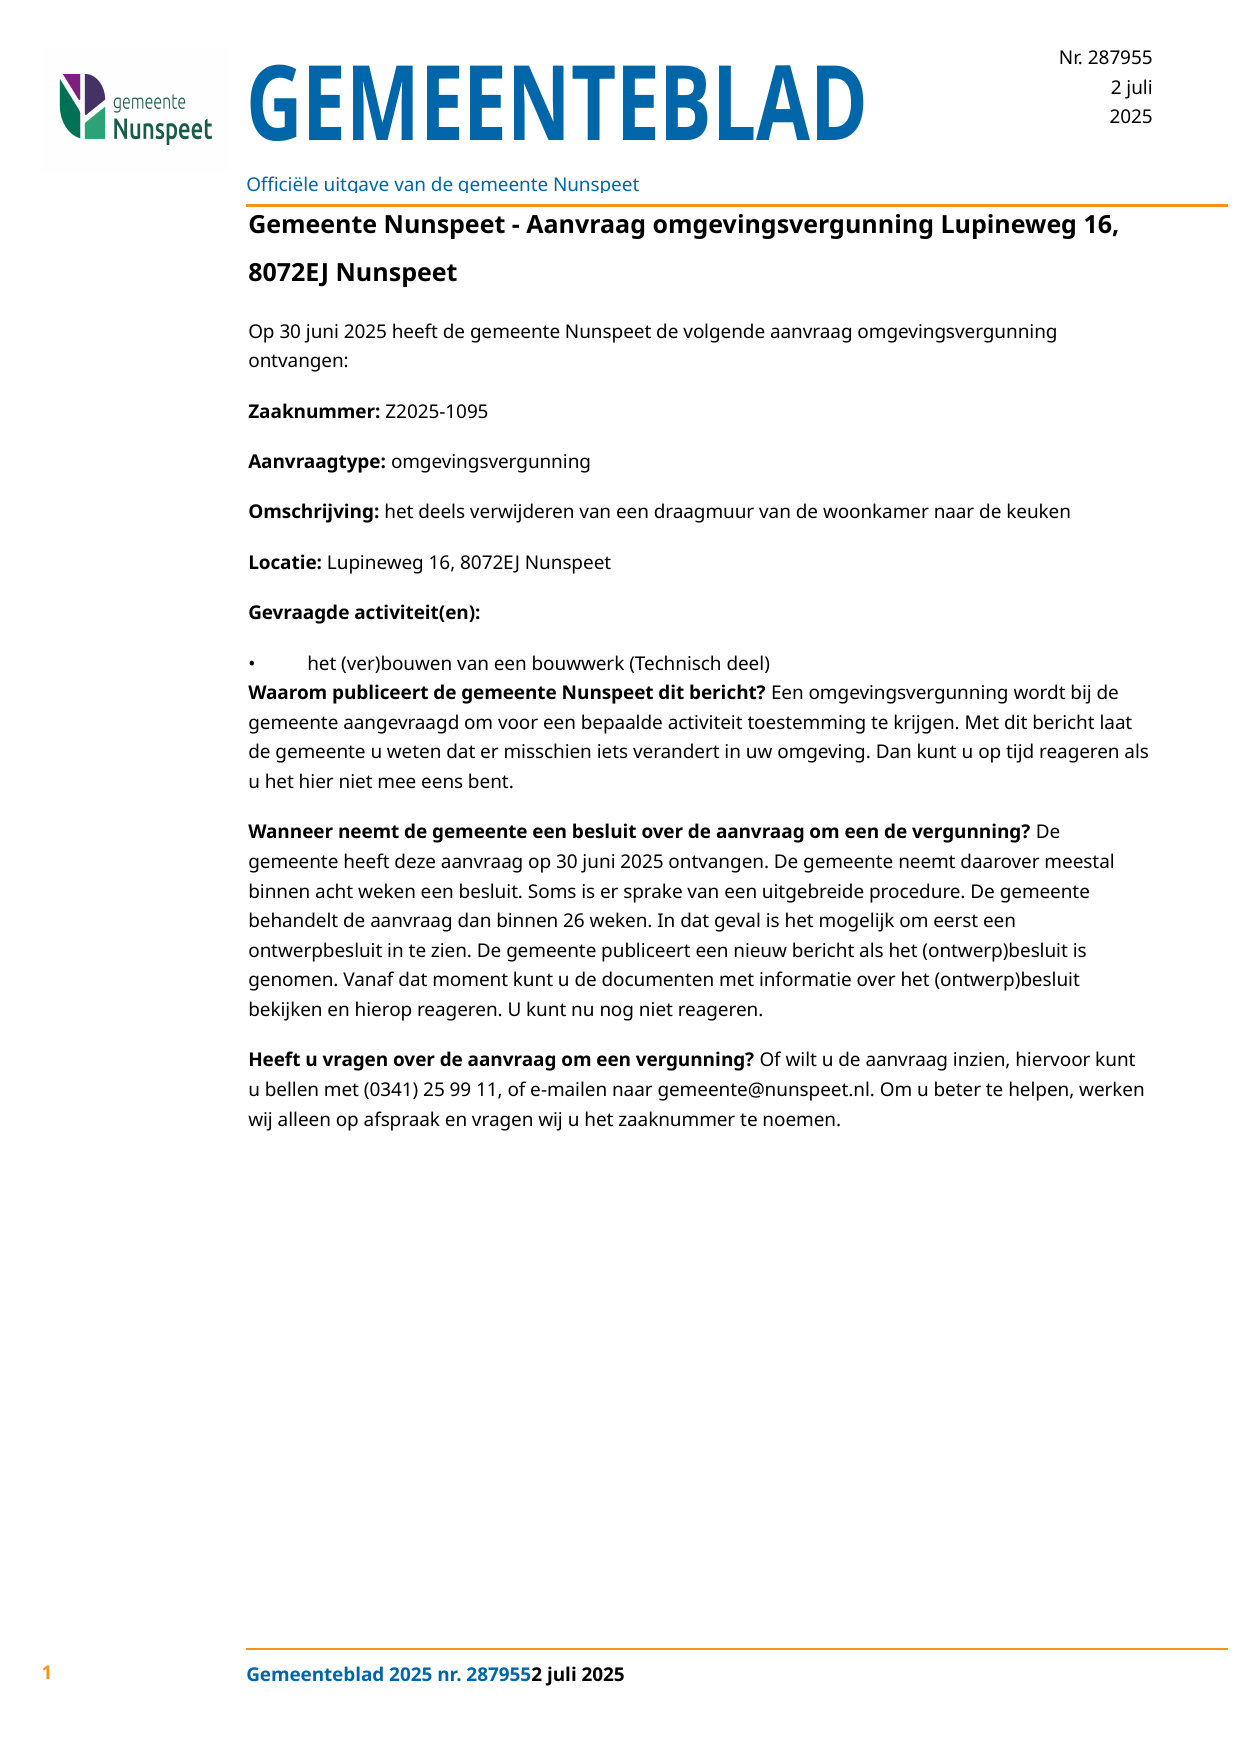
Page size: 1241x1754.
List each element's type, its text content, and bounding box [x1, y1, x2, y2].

text Gemeente Nunspeet - Aanvraag omgevingsvergunning Lupineweg 16, 8072EJ Nunspeet [248, 207, 1152, 288]
text Op 30 juni 2025 heeft de gemeente Nunspeet de volgende aanvraag omgevingsvergunning ontvangen: [248, 318, 1152, 373]
text Wanneer neemt de gemeente een besluit over de aanvraag om een de vergunning? De gemeente heeft deze aanvraag op 30 juni 2025 ontvangen. De gemeente neemt daarover meestal binnen acht weken een besluit. Soms is er sprake van een uitgebreide procedure. De gemeente behandelt de aanvraag dan binnen 26 weken. In dat geval is het mogelijk om eerst een ontwerpbesluit in te zien. De gemeente publiceert een nieuw bericht als het (ontwerp)besluit is genomen. Vanaf dat moment kunt u de documenten met informatie over het (ontwerp)besluit bekijken en hierop reageren. U kunt nu nog niet reageren. [248, 819, 1152, 1022]
text Omschrijving: het deels verwijderen van een draagmuur van de woonkamer naar de keuken [248, 499, 1152, 524]
text Locatie: Lupineweg 16, 8072EJ Nunspeet [248, 549, 1152, 575]
text Heeft u vragen over de aanvraag om een vergunning? Of wilt u de aanvraag inzien, hiervoor kunt u bellen met (0341) 25 99 11, of e-mailen naar gemeente@nunspeet.nl. Om u beter te helpen, werken wij alleen op afspraak en vragen wij u het zaaknummer te noemen. [248, 1047, 1152, 1132]
text Waarom publiceert de gemeente Nunspeet dit bericht? Een omgevingsvergunning wordt bij de gemeente aangevraagd om voor een bepaalde activiteit toestemming te krijgen. Met dit bericht laat de gemeente u weten dat er misschien iets verandert in uw omgeving. Dan kunt u op tijd reageren als u het hier niet mee eens bent. [248, 679, 1152, 794]
picture [41, 47, 231, 172]
text Aanvraagtype: omgevingsvergunning [248, 448, 1152, 474]
text Gevraagde activiteit(en): [248, 599, 1152, 625]
text Zaaknummer: Z2025-1095 [248, 398, 1152, 424]
list het (ver)bouwen van een bouwwerk (Technisch deel) [248, 650, 1152, 676]
